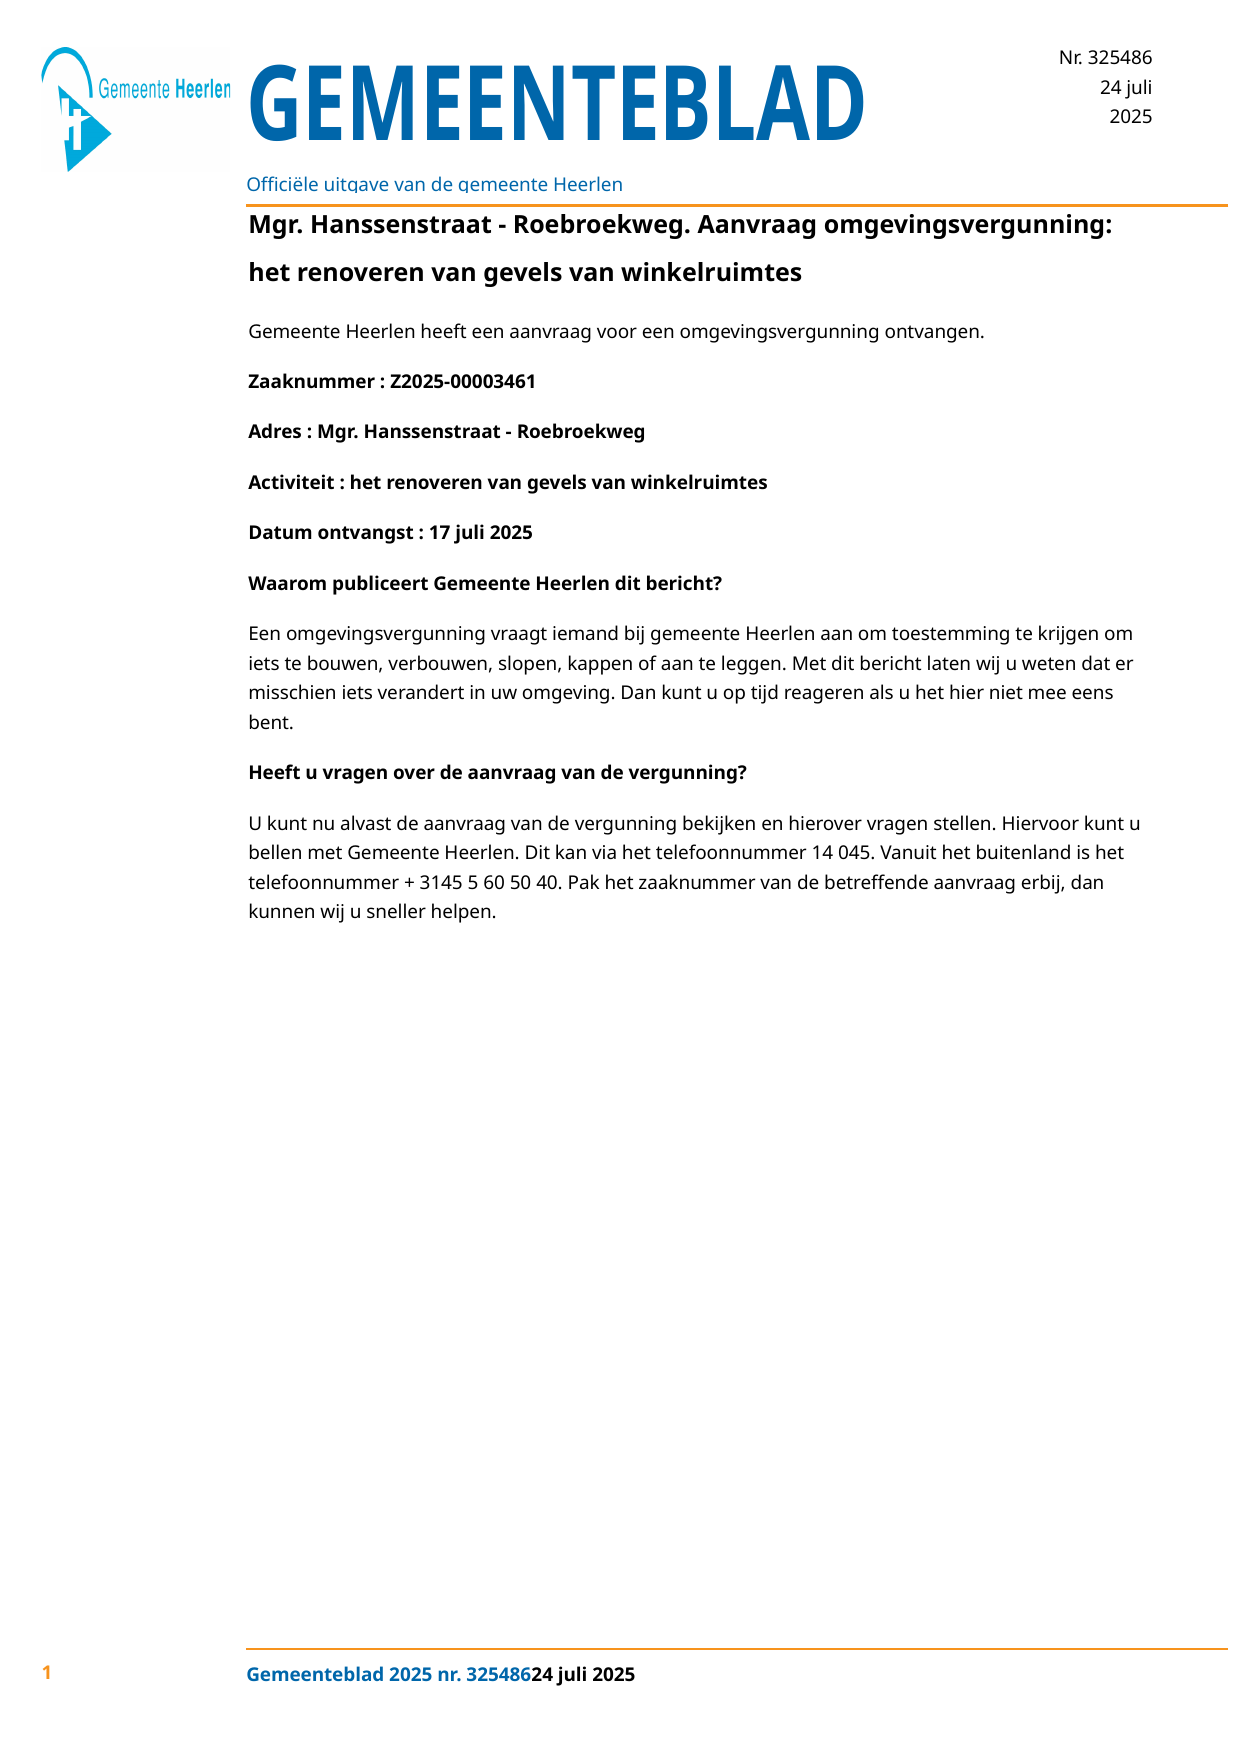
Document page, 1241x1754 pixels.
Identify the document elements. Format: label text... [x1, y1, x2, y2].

text Gemeente Heerlen heeft een aanvraag voor een omgevingsvergunning ontvangen. [248, 318, 1152, 344]
picture [41, 47, 231, 172]
text Zaaknummer : Z2025-00003461 [248, 368, 1152, 394]
text Mgr. Hanssenstraat - Roebroekweg. Aanvraag omgevingsvergunning: het renoveren van gevels van winkelruimtes [248, 207, 1152, 288]
text Activiteit : het renoveren van gevels van winkelruimtes [248, 469, 1152, 495]
text Waarom publiceert Gemeente Heerlen dit bericht? [248, 570, 1152, 596]
text Adres : Mgr. Hanssenstraat - Roebroekweg [248, 419, 1152, 444]
text U kunt nu alvast de aanvraag van de vergunning bekijken en hierover vragen stellen. Hiervoor kunt u bellen met Gemeente Heerlen. Dit kan via het telefoonnummer 14 045. Vanuit het buitenland is het telefoonnummer + 3145 5 60 50 40. Pak het zaaknummer van de betreffende aanvraag erbij, dan kunnen wij u sneller helpen. [248, 810, 1152, 924]
text Een omgevingsvergunning vraagt iemand bij gemeente Heerlen aan om toestemming te krijgen om iets te bouwen, verbouwen, slopen, kappen of aan te leggen. Met dit bericht laten wij u weten dat er misschien iets verandert in uw omgeving. Dan kunt u op tijd reageren als u het hier niet mee eens bent. [248, 620, 1152, 735]
text Datum ontvangst : 17 juli 2025 [248, 519, 1152, 545]
text Heeft u vragen over de aanvraag van de vergunning? [248, 759, 1152, 785]
picture [41, 47, 59, 70]
